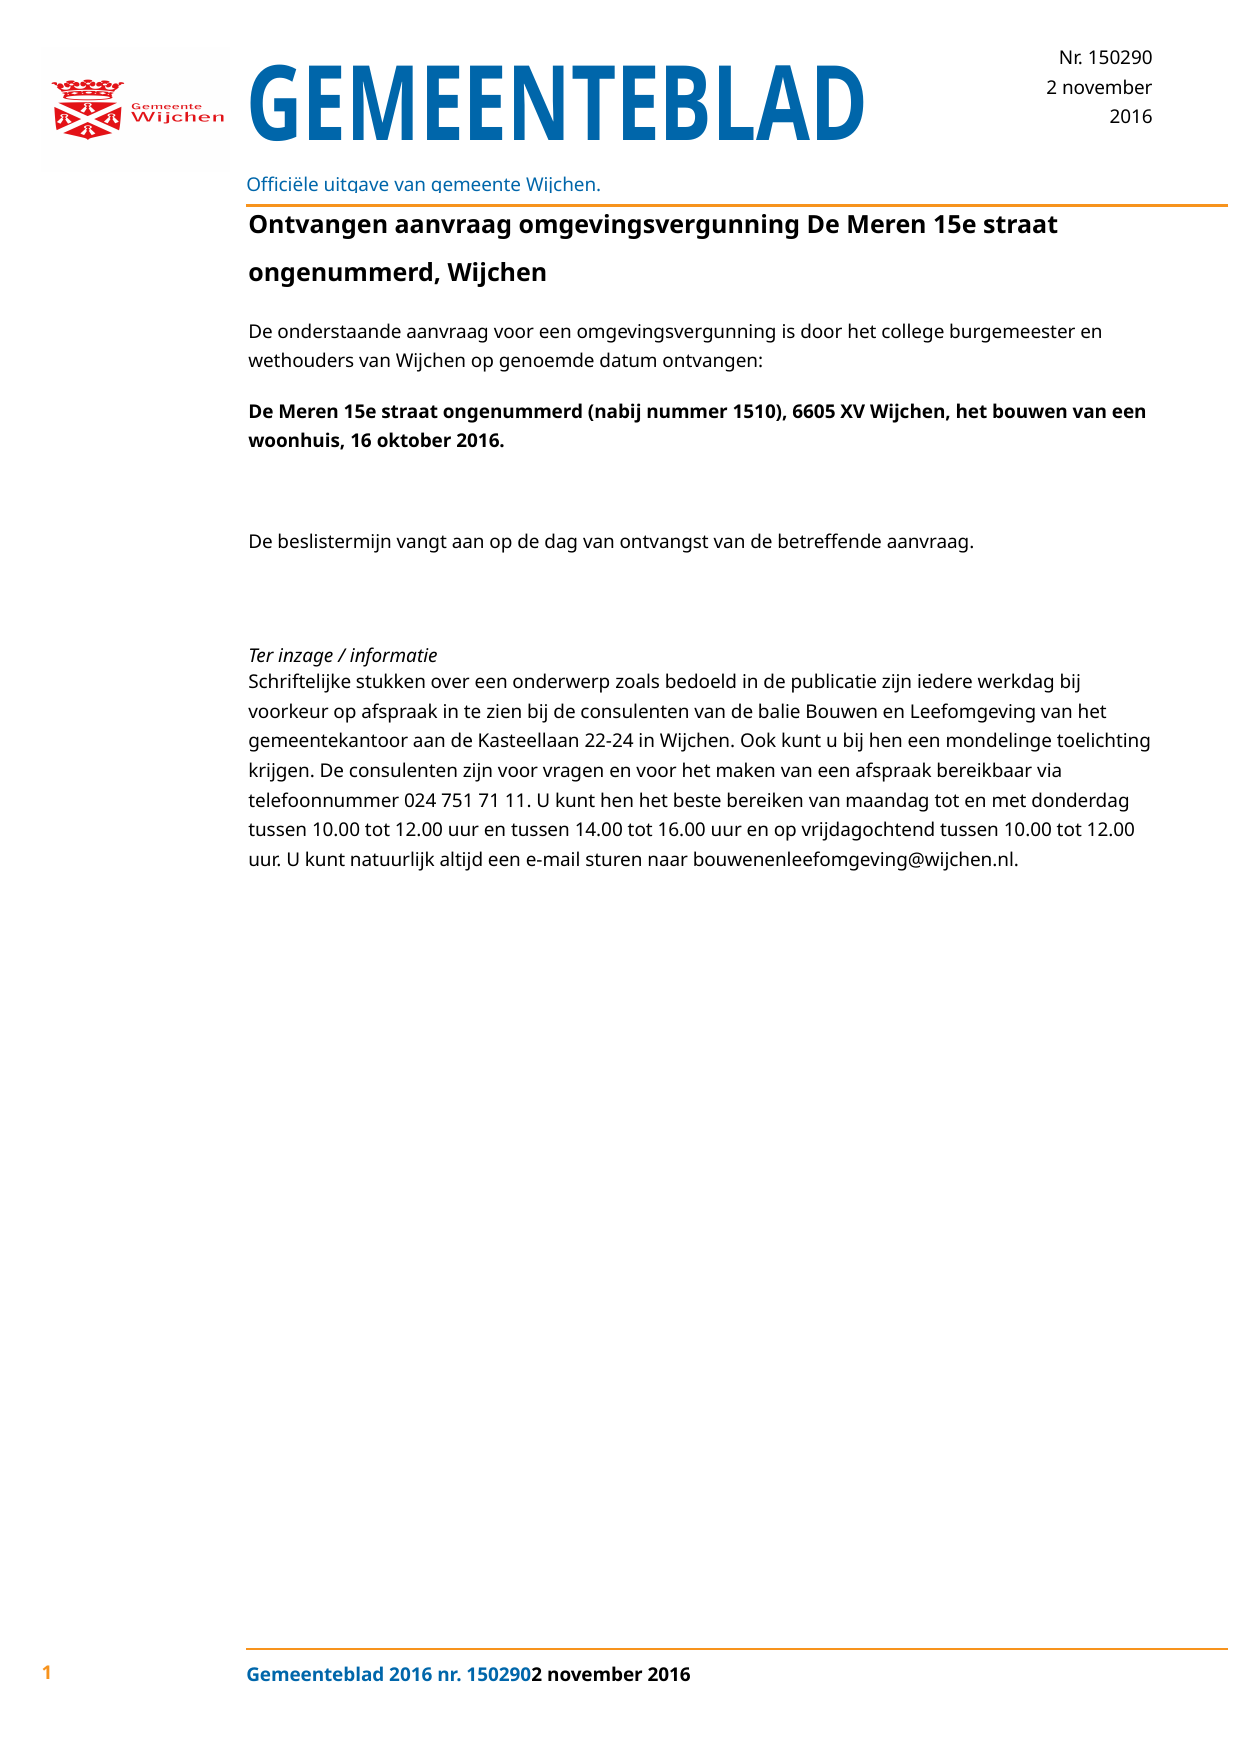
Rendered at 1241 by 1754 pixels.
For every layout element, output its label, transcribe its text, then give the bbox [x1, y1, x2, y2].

text Ontvangen aanvraag omgevingsvergunning De Meren 15e straat ongenummerd, Wijchen [248, 207, 1152, 288]
picture [41, 47, 231, 172]
text De beslistermijn vangt aan op de dag van ontvangst van de betreffende aanvraag. [248, 528, 1152, 554]
text Ter inzage / informatie [248, 643, 1152, 668]
text De onderstaande aanvraag voor een omgevingsvergunning is door het college burgemeester en wethouders van Wijchen op genoemde datum ontvangen: [248, 318, 1152, 373]
text De Meren 15e straat ongenummerd (nabij nummer 1510), 6605 XV Wijchen, het bouwen van een woonhuis, 16 oktober 2016. [248, 398, 1152, 453]
text Schriftelijke stukken over een onderwerp zoals bedoeld in de publicatie zijn iedere werkdag bij voorkeur op afspraak in te zien bij de consulenten van de balie Bouwen en Leefomgeving van het gemeentekantoor aan de Kasteellaan 22-24 in Wijchen. Ook kunt u bij hen een mondelinge toelichting krijgen. De consulenten zijn voor vragen en voor het maken van een afspraak bereikbaar via telefoonnummer 024 751 71 11. U kunt hen het beste bereiken van maandag tot en met donderdag tussen 10.00 tot 12.00 uur en tussen 14.00 tot 16.00 uur en op vrijdagochtend tussen 10.00 tot 12.00 uur. U kunt natuurlijk altijd een e-mail sturen naar bouwenenleefomgeving@wijchen.nl. [248, 668, 1152, 872]
